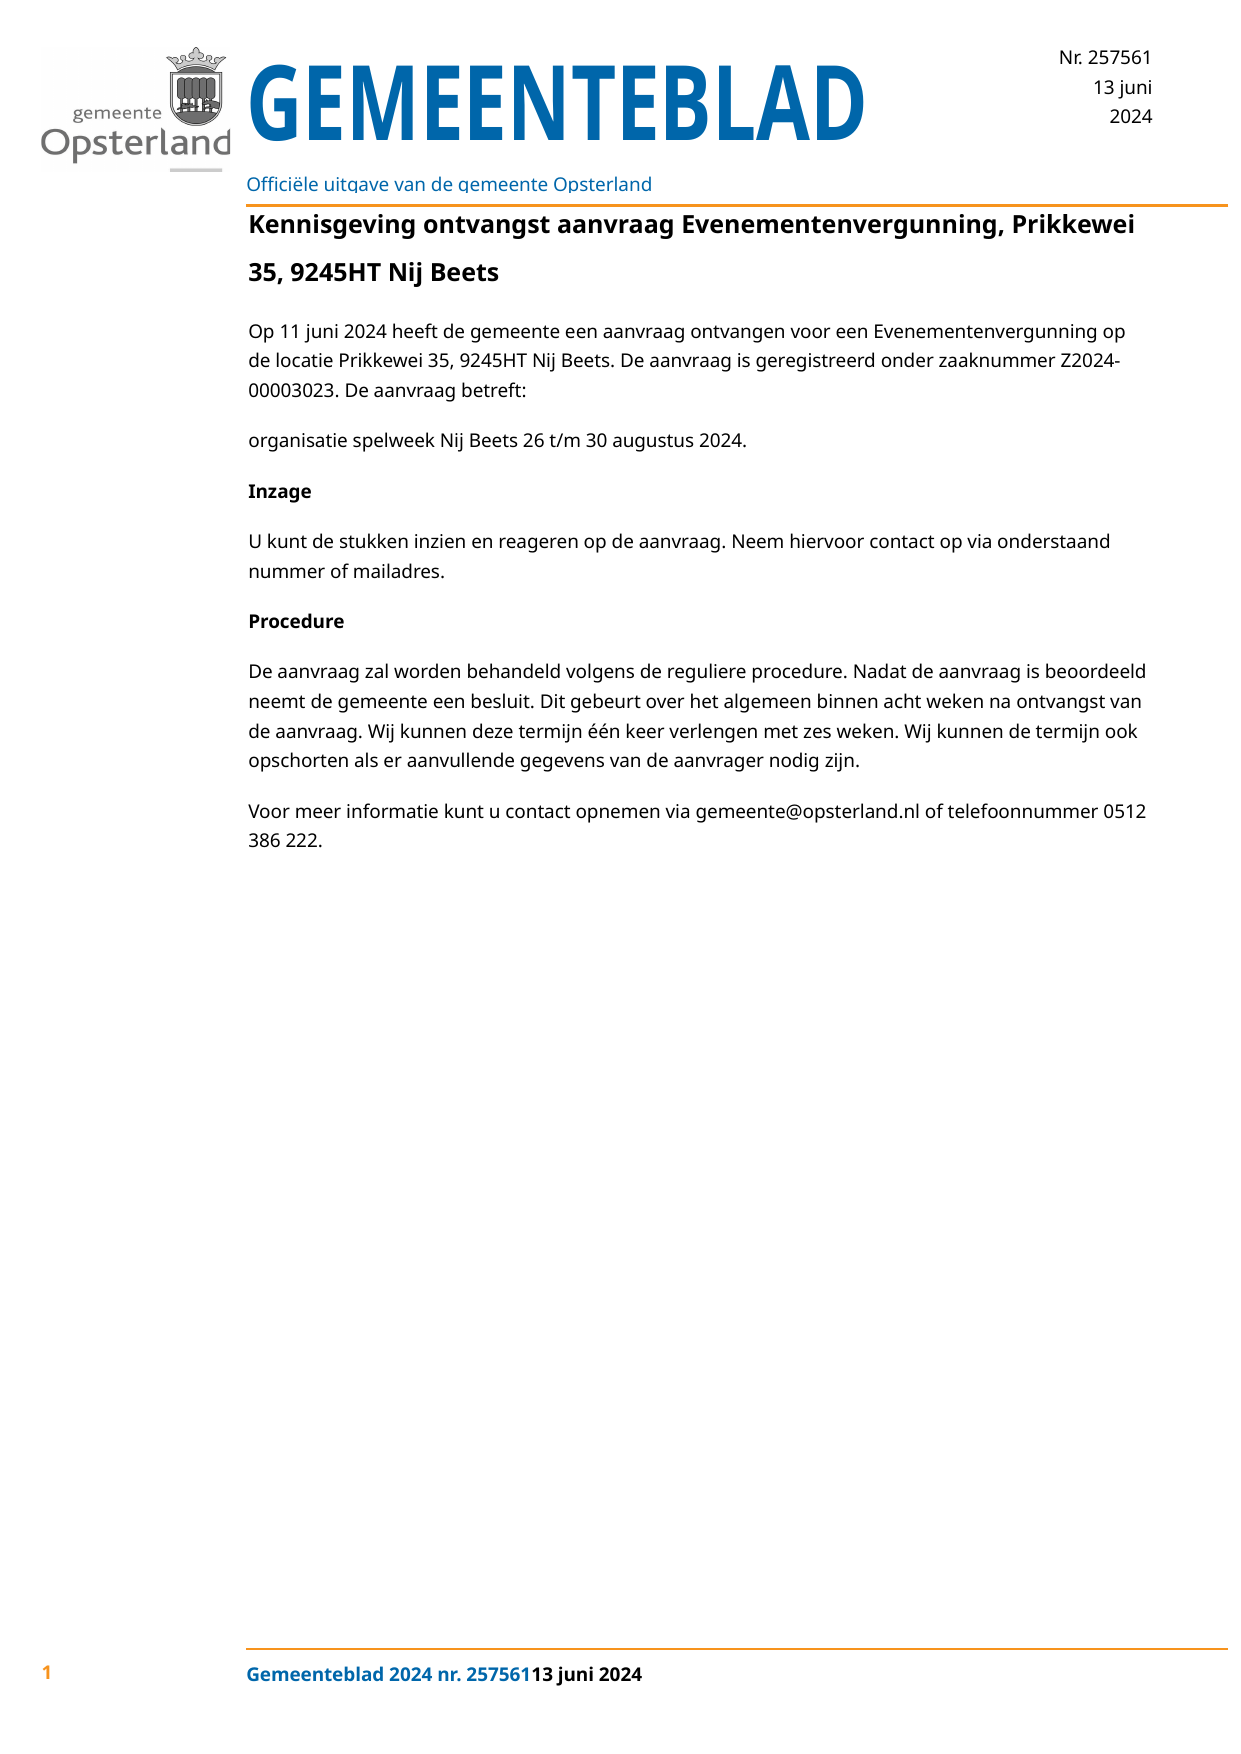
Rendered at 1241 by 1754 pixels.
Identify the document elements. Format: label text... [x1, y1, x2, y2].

picture [41, 47, 231, 172]
text organisatie spelweek Nij Beets 26 t/m 30 augustus 2024. [248, 427, 1152, 453]
text U kunt de stukken inzien en reageren op de aanvraag. Neem hiervoor contact op via onderstaand nummer of mailadres. [248, 528, 1152, 584]
text De aanvraag zal worden behandeld volgens de reguliere procedure. Nadat de aanvraag is beoordeeld neemt de gemeente een besluit. Dit gebeurt over het algemeen binnen acht weken na ontvangst van de aanvraag. Wij kunnen deze termijn één keer verlengen met zes weken. Wij kunnen de termijn ook opschorten als er aanvullende gegevens van de aanvrager nodig zijn. [248, 659, 1152, 773]
text Procedure [248, 608, 1152, 634]
text Op 11 juni 2024 heeft de gemeente een aanvraag ontvangen voor een Evenementenvergunning op de locatie Prikkewei 35, 9245HT Nij Beets. De aanvraag is geregistreerd onder zaaknummer Z2024-00003023. De aanvraag betreft: [248, 318, 1152, 403]
text Inzage [248, 478, 1152, 504]
text Voor meer informatie kunt u contact opnemen via gemeente@opsterland.nl of telefoonnummer 0512 386 222. [248, 798, 1152, 853]
text Kennisgeving ontvangst aanvraag Evenementenvergunning, Prikkewei 35, 9245HT Nij Beets [248, 207, 1152, 288]
